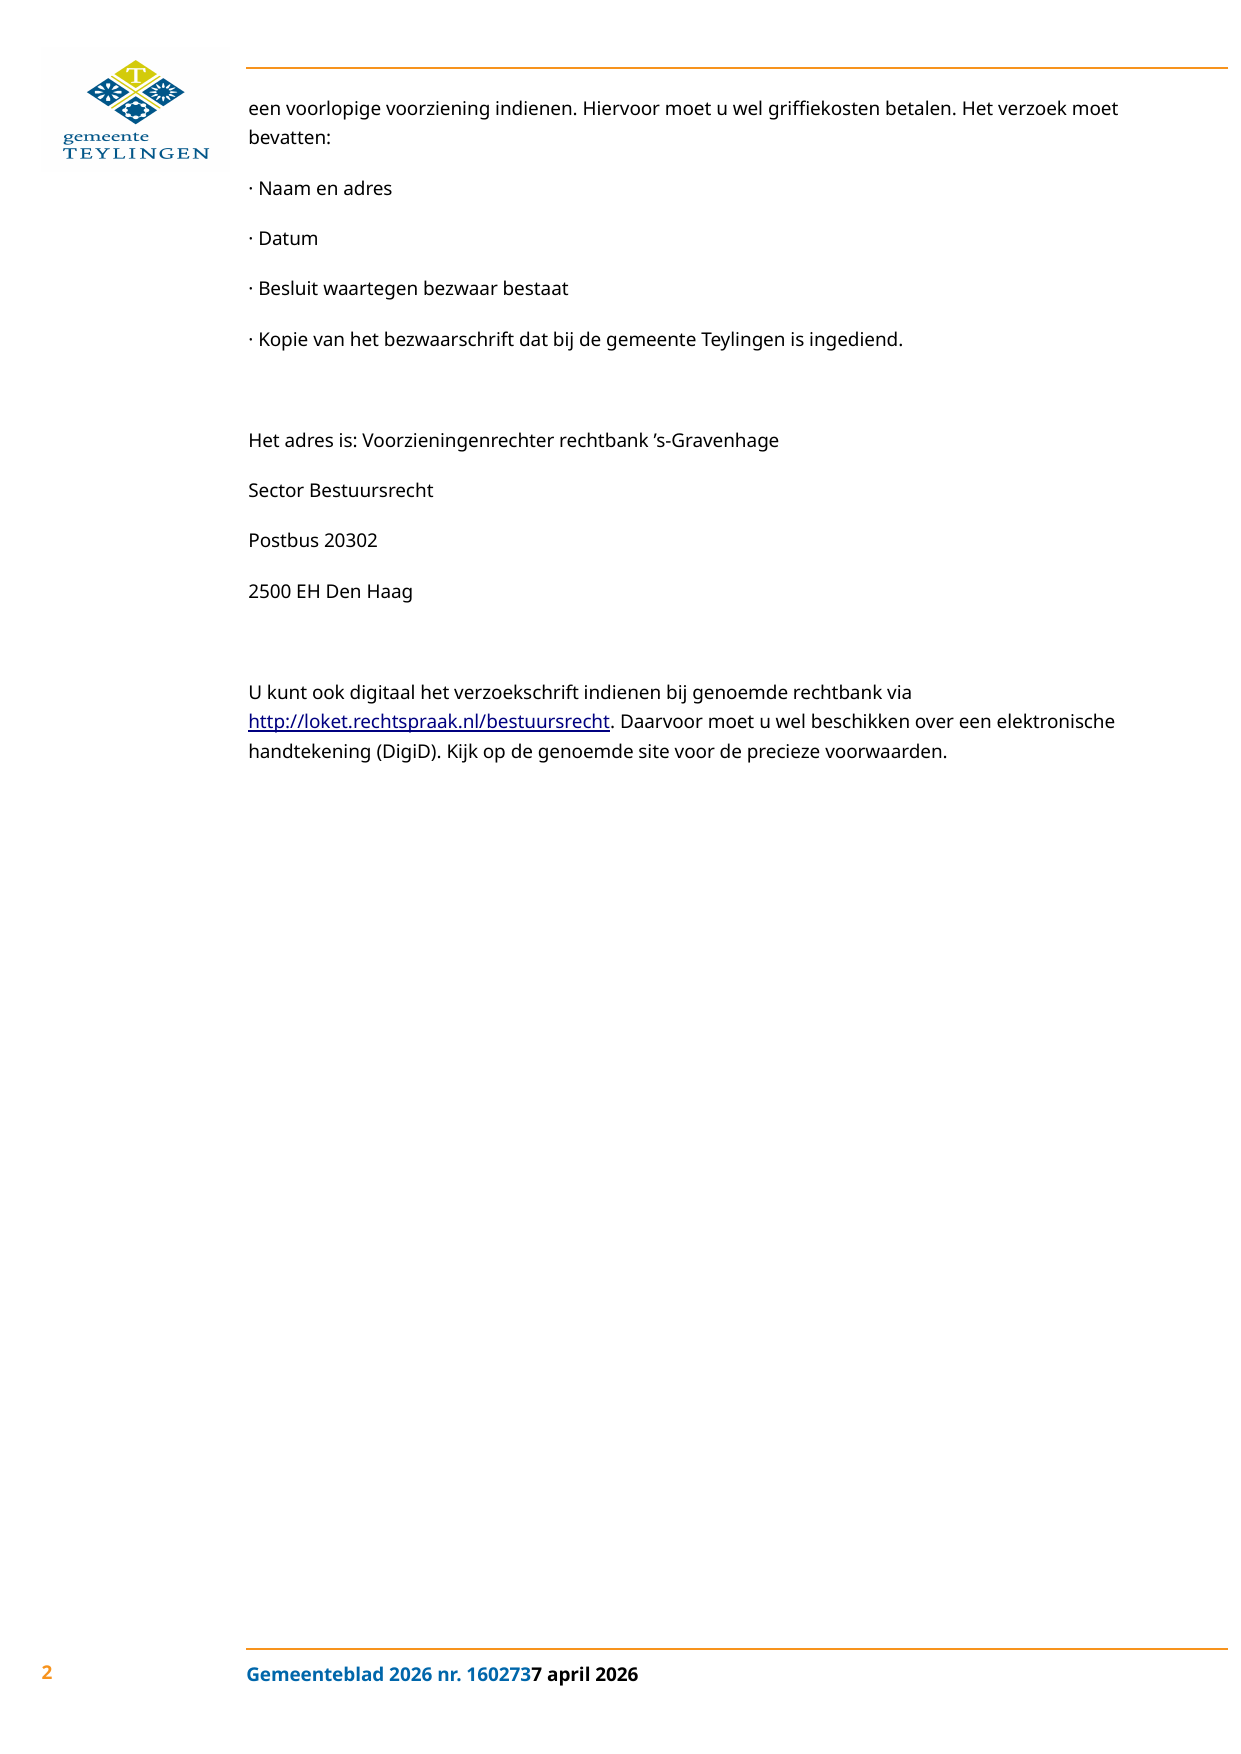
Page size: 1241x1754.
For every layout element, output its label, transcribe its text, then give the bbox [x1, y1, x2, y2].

text Sector Bestuursrecht [248, 477, 1152, 503]
text Postbus 20302 [248, 528, 1152, 553]
text · Besluit waartegen bezwaar bestaat [248, 276, 1152, 301]
picture [41, 47, 231, 172]
text 2500 EH Den Haag [248, 578, 1152, 604]
text · Naam en adres [248, 175, 1152, 201]
text een voorlopige voorziening indienen. Hiervoor moet u wel griffiekosten betalen. Het verzoek moet bevatten: [248, 95, 1152, 150]
text U kunt ook digitaal het verzoekschrift indienen bij genoemde rechtbank via http://loket.rechtspraak.nl/bestuursrecht. Daarvoor moet u wel beschikken over een elektronische handtekening (DigiD). Kijk op de genoemde site voor de precieze voorwaarden. [248, 679, 1152, 764]
text · Kopie van het bezwaarschrift dat bij de gemeente Teylingen is ingediend. [248, 326, 1152, 352]
text · Datum [248, 225, 1152, 251]
text Het adres is: Voorzieningenrechter rechtbank ’s-Gravenhage [248, 427, 1152, 453]
